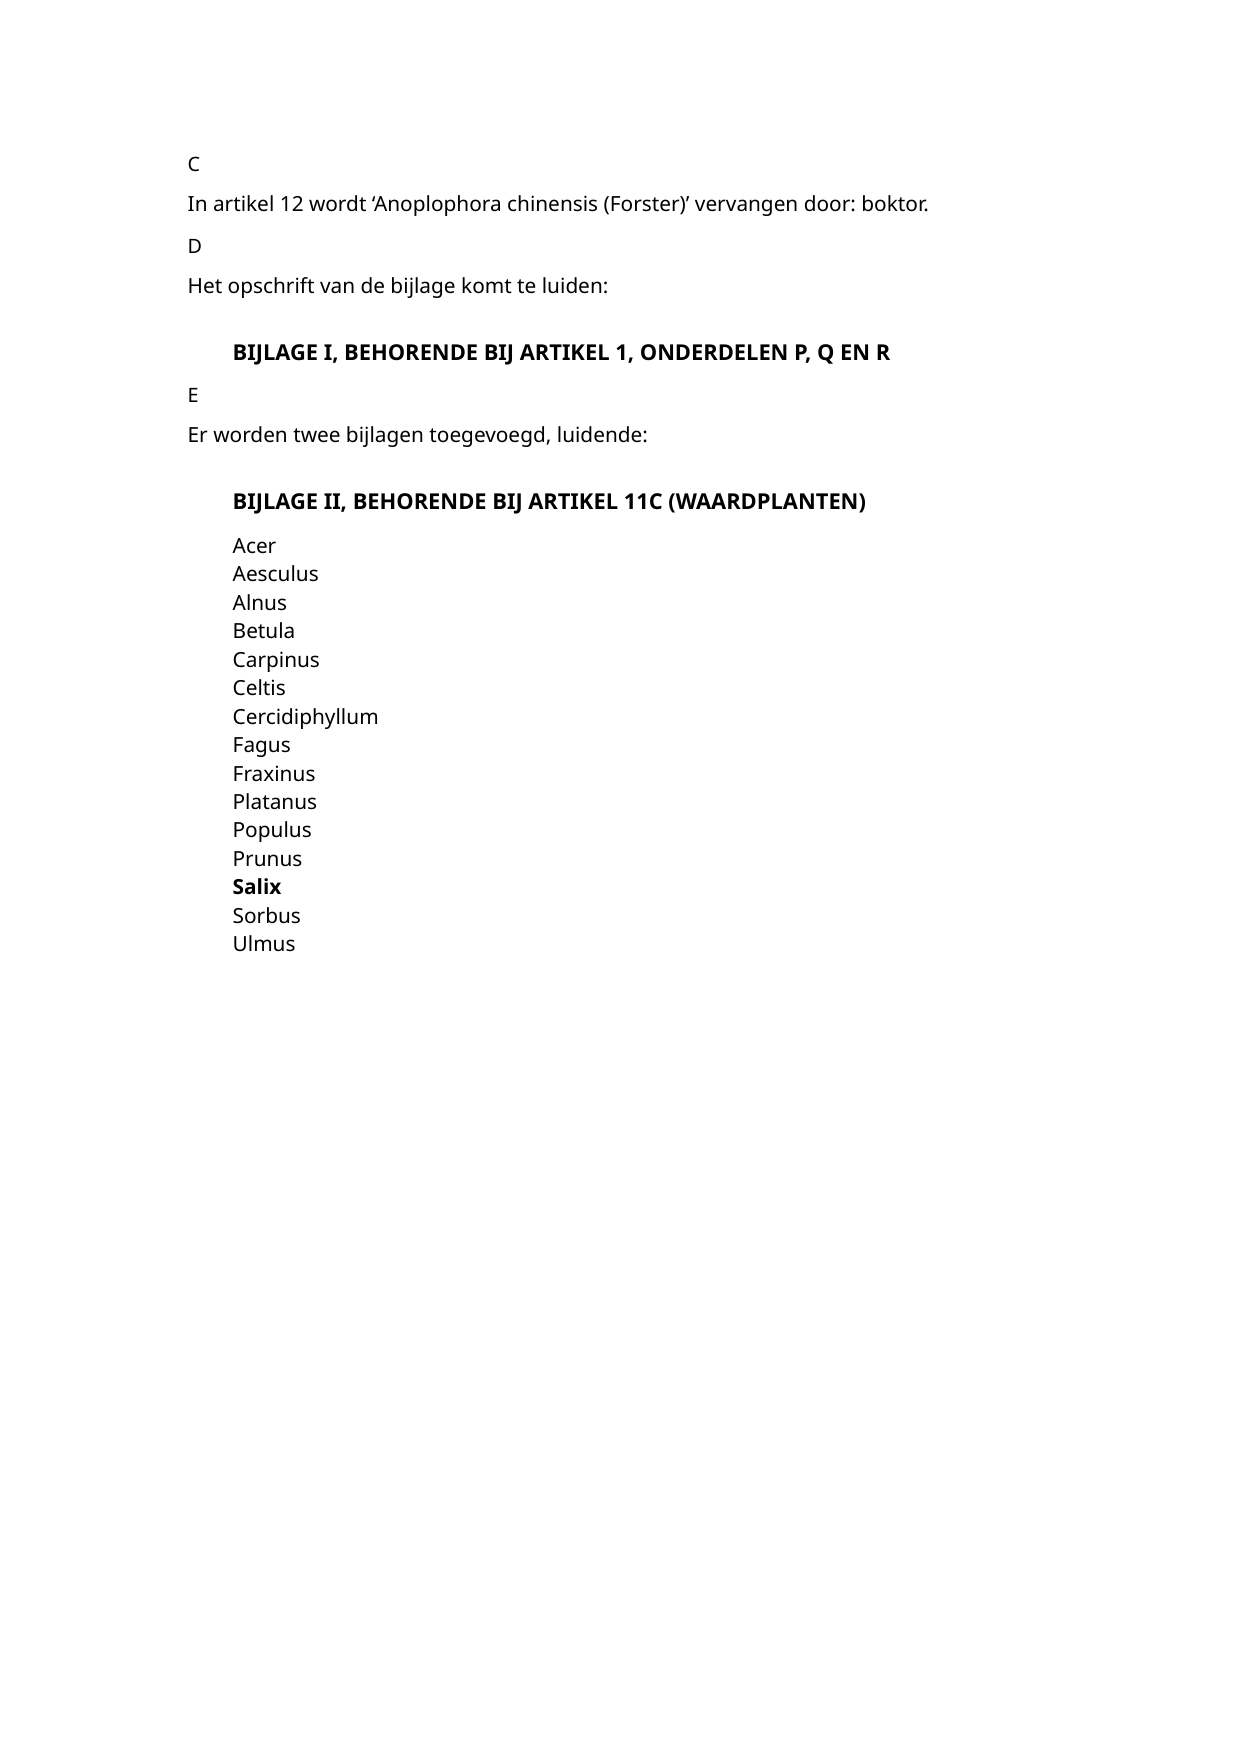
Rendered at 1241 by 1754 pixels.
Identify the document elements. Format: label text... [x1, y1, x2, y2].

text In artikel 12 wordt ‘Anoplophora chinensis (Forster)’ vervangen door: boktor. [187, 189, 1053, 217]
text D [187, 232, 1053, 259]
text Alnus [232, 588, 1053, 616]
text Aesculus [232, 559, 1053, 588]
subtitle BIJLAGE II, BEHORENDE BIJ ARTIKEL 11C (WAARDPLANTEN) [232, 486, 1053, 516]
text Acer [232, 531, 1053, 559]
text Prunus [232, 844, 1053, 872]
text Sorbus [232, 901, 1053, 929]
text C [187, 150, 1053, 177]
text Cercidiphyllum [232, 702, 1053, 730]
text Het opschrift van de bijlage komt te luiden: [187, 271, 1053, 299]
text Betula [232, 616, 1053, 645]
text Populus [232, 816, 1053, 844]
text Carpinus [232, 645, 1053, 673]
text Salix [232, 872, 1053, 901]
text Fagus [232, 730, 1053, 759]
text Ulmus [232, 929, 1053, 958]
subtitle BIJLAGE I, BEHORENDE BIJ ARTIKEL 1, ONDERDELEN P, Q EN R [232, 337, 1053, 367]
text E [187, 382, 1053, 409]
text Celtis [232, 673, 1053, 702]
text Fraxinus [232, 759, 1053, 787]
text Platanus [232, 787, 1053, 816]
text Er worden twee bijlagen toegevoegd, luidende: [187, 420, 1053, 449]
